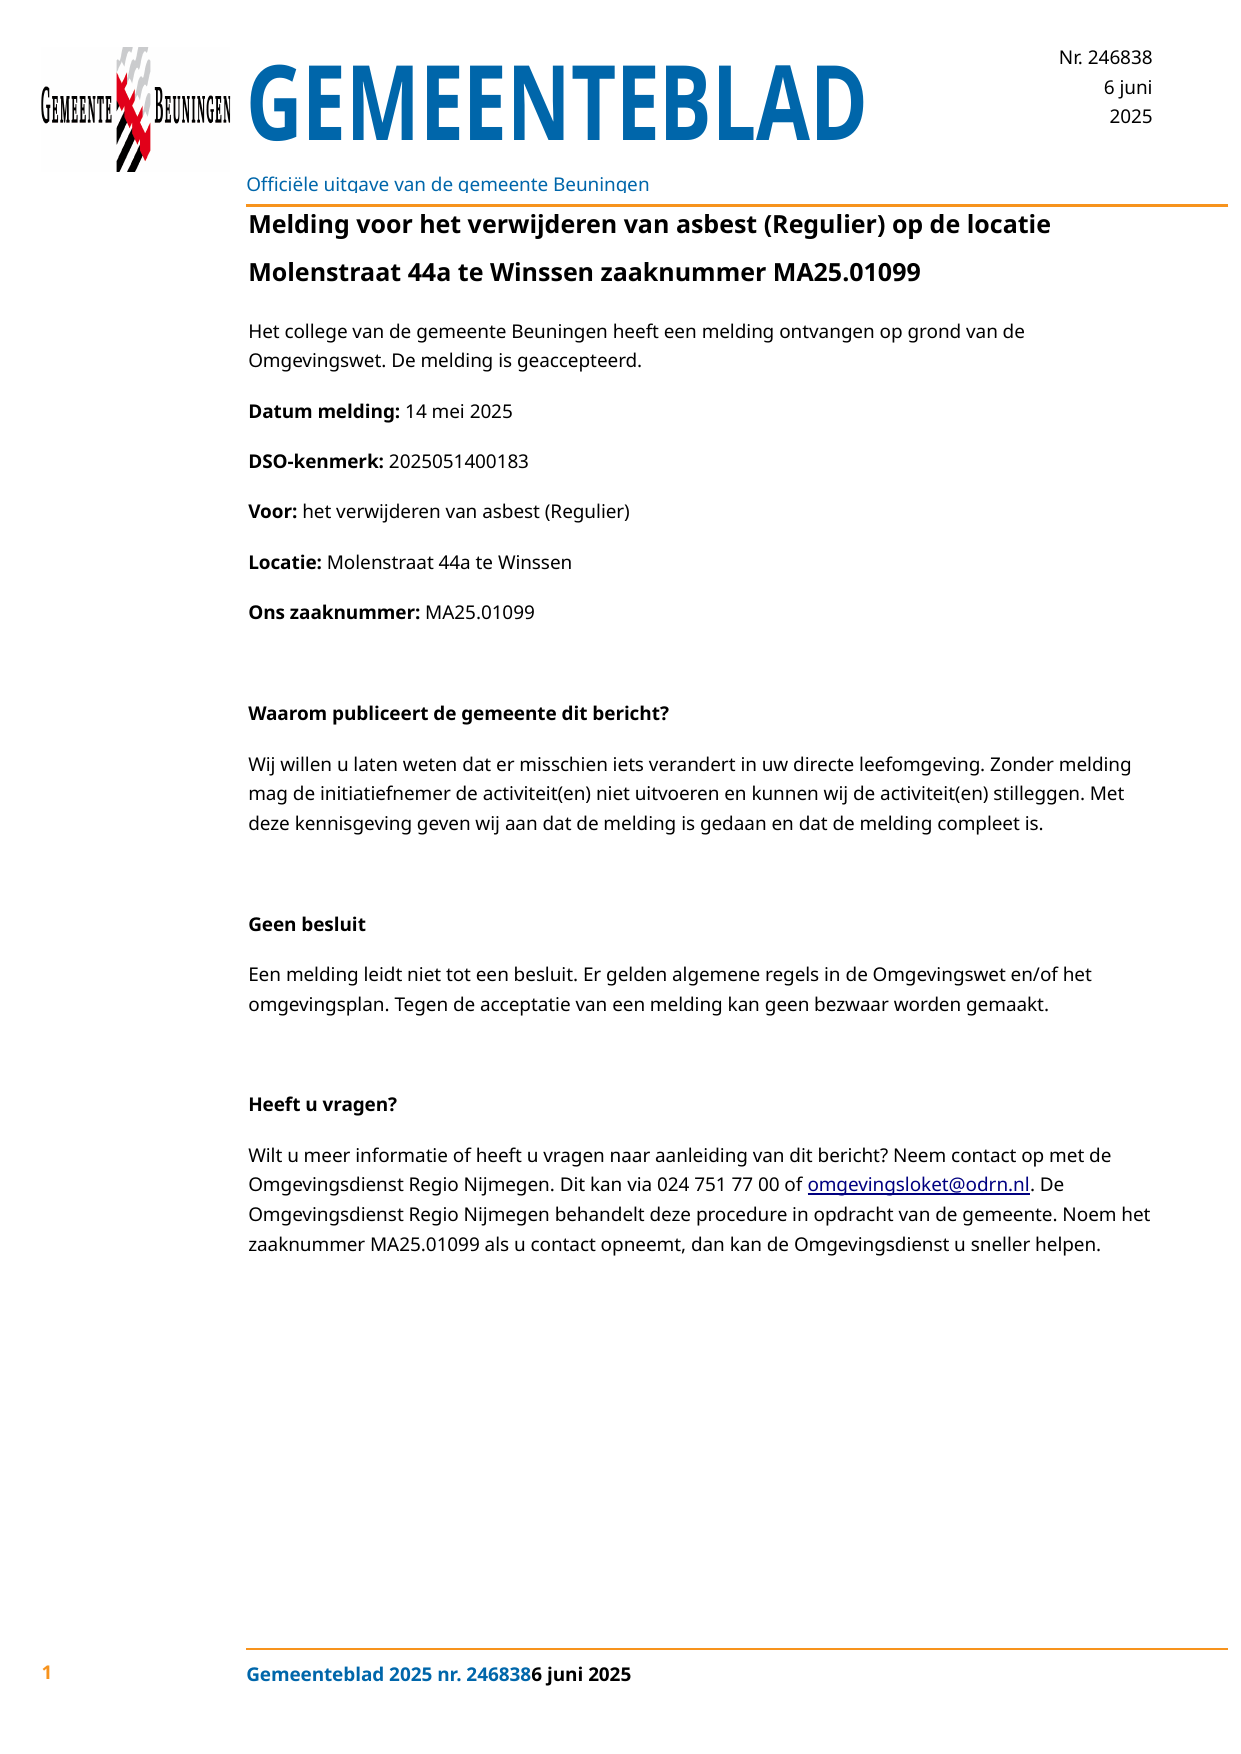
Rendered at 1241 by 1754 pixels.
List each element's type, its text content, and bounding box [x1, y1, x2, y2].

text Het college van de gemeente Beuningen heeft een melding ontvangen op grond van de Omgevingswet. De melding is geaccepteerd. [248, 318, 1152, 373]
text Waarom publiceert de gemeente dit bericht? [248, 700, 1152, 726]
text Datum melding: 14 mei 2025 [248, 398, 1152, 424]
text Ons zaaknummer: MA25.01099 [248, 599, 1152, 625]
text Melding voor het verwijderen van asbest (Regulier) op de locatie Molenstraat 44a te Winssen zaaknummer MA25.01099 [248, 207, 1152, 288]
picture [41, 47, 231, 172]
text Wilt u meer informatie of heeft u vragen naar aanleiding van dit bericht? Neem contact op met de Omgevingsdienst Regio Nijmegen. Dit kan via 024 751 77 00 of omgevingsloket@odrn.nl. De Omgevingsdienst Regio Nijmegen behandelt deze procedure in opdracht van de gemeente. Noem het zaaknummer MA25.01099 als u contact opneemt, dan kan de Omgevingsdienst u sneller helpen. [248, 1142, 1152, 1257]
text Voor: het verwijderen van asbest (Regulier) [248, 499, 1152, 524]
text DSO-kenmerk: 2025051400183 [248, 448, 1152, 474]
text Heeft u vragen? [248, 1092, 1152, 1117]
text Locatie: Molenstraat 44a te Winssen [248, 549, 1152, 575]
text Een melding leidt niet tot een besluit. Er gelden algemene regels in de Omgevingswet en/of het omgevingsplan. Tegen de acceptatie van een melding kan geen bezwaar worden gemaakt. [248, 961, 1152, 1017]
text Geen besluit [248, 911, 1152, 937]
text Wij willen u laten weten dat er misschien iets verandert in uw directe leefomgeving. Zonder melding mag de initiatiefnemer de activiteit(en) niet uitvoeren en kunnen wij de activiteit(en) stilleggen. Met deze kennisgeving geven wij aan dat de melding is gedaan en dat de melding compleet is. [248, 751, 1152, 836]
